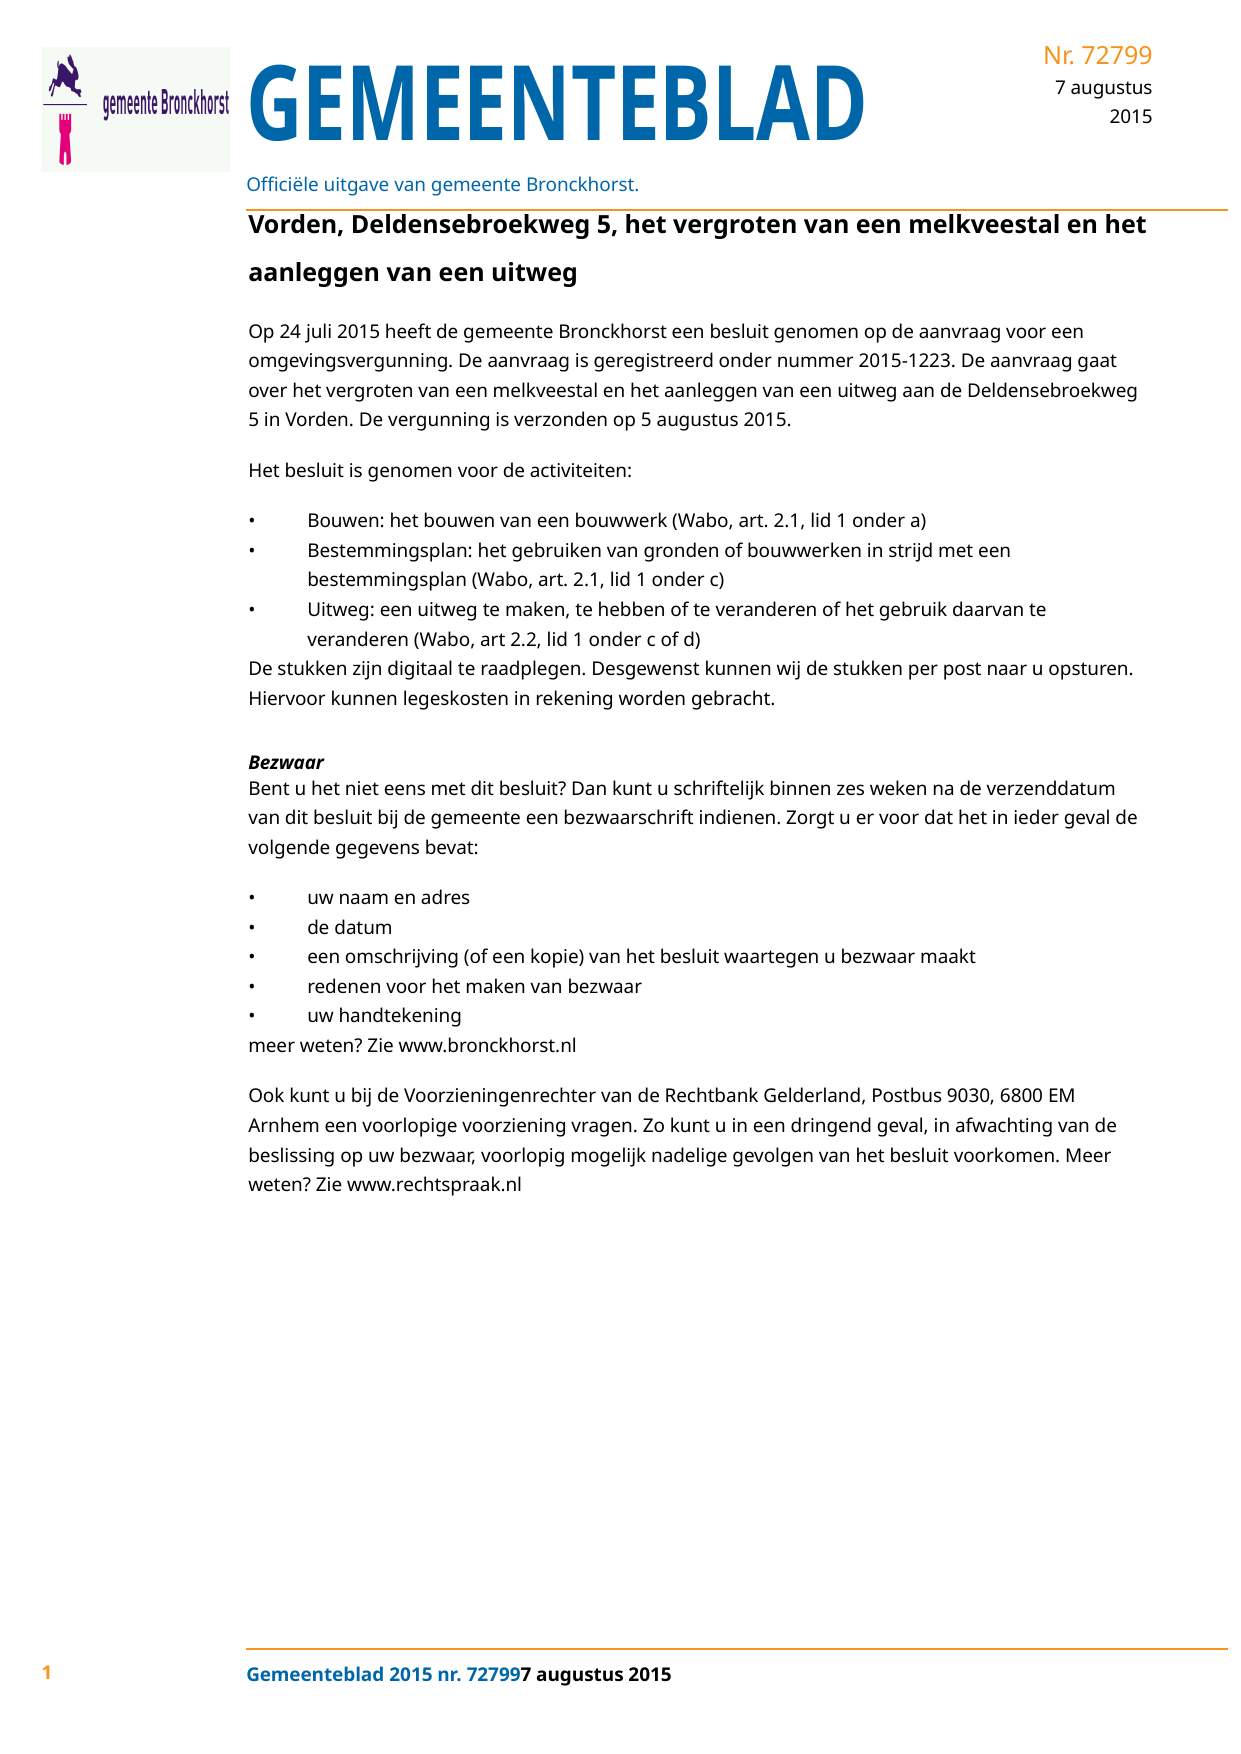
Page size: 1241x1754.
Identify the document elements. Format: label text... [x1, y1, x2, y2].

list redenen voor het maken van bezwaar [248, 973, 1152, 999]
text meer weten? Zie www.bronckhorst.nl [248, 1032, 1152, 1058]
text Bent u het niet eens met dit besluit? Dan kunt u schriftelijk binnen zes weken na de verzenddatum van dit besluit bij de gemeente een bezwaarschrift indienen. Zorgt u er voor dat het in ieder geval de volgende gegevens bevat: [248, 775, 1152, 859]
text Ook kunt u bij de Voorzieningenrechter van de Rechtbank Gelderland, Postbus 9030, 6800 EM Arnhem een voorlopige voorziening vragen. Zo kunt u in een dringend geval, in afwachting van de beslissing op uw bezwaar, voorlopig mogelijk nadelige gevolgen van het besluit voorkomen. Meer weten? Zie www.rechtspraak.nl [248, 1083, 1152, 1197]
text Op 24 juli 2015 heeft de gemeente Bronckhorst een besluit genomen op de aanvraag voor een omgevingsvergunning. De aanvraag is geregistreerd onder nummer 2015-1223. De aanvraag gaat over het vergroten van een melkveestal en het aanleggen van een uitweg aan de Deldensebroekweg 5 in Vorden. De vergunning is verzonden op 5 augustus 2015. [248, 318, 1152, 432]
picture [41, 47, 231, 172]
text Vorden, Deldensebroekweg 5, het vergroten van een melkveestal en het aanleggen van een uitweg [248, 211, 1152, 288]
list uw naam en adres [248, 884, 1152, 910]
list Bouwen: het bouwen van een bouwwerk (Wabo, art. 2.1, lid 1 onder a) [248, 507, 1152, 533]
list een omschrijving (of een kopie) van het besluit waartegen u bezwaar maakt [248, 943, 1152, 969]
text Het besluit is genomen voor de activiteiten: [248, 457, 1152, 483]
list uw handtekening [248, 1003, 1152, 1028]
list Bestemmingsplan: het gebruiken van gronden of bouwwerken in strijd met een bestemmingsplan (Wabo, art. 2.1, lid 1 onder c) [248, 537, 1152, 592]
list de datum [248, 914, 1152, 939]
list Uitweg: een uitweg te maken, te hebben of te veranderen of het gebruik daarvan te veranderen (Wabo, art 2.2, lid 1 onder c of d) [248, 596, 1152, 652]
text Bezwaar [248, 749, 1152, 775]
text De stukken zijn digitaal te raadplegen. Desgewenst kunnen wij de stukken per post naar u opsturen. Hiervoor kunnen legeskosten in rekening worden gebracht. [248, 655, 1152, 711]
